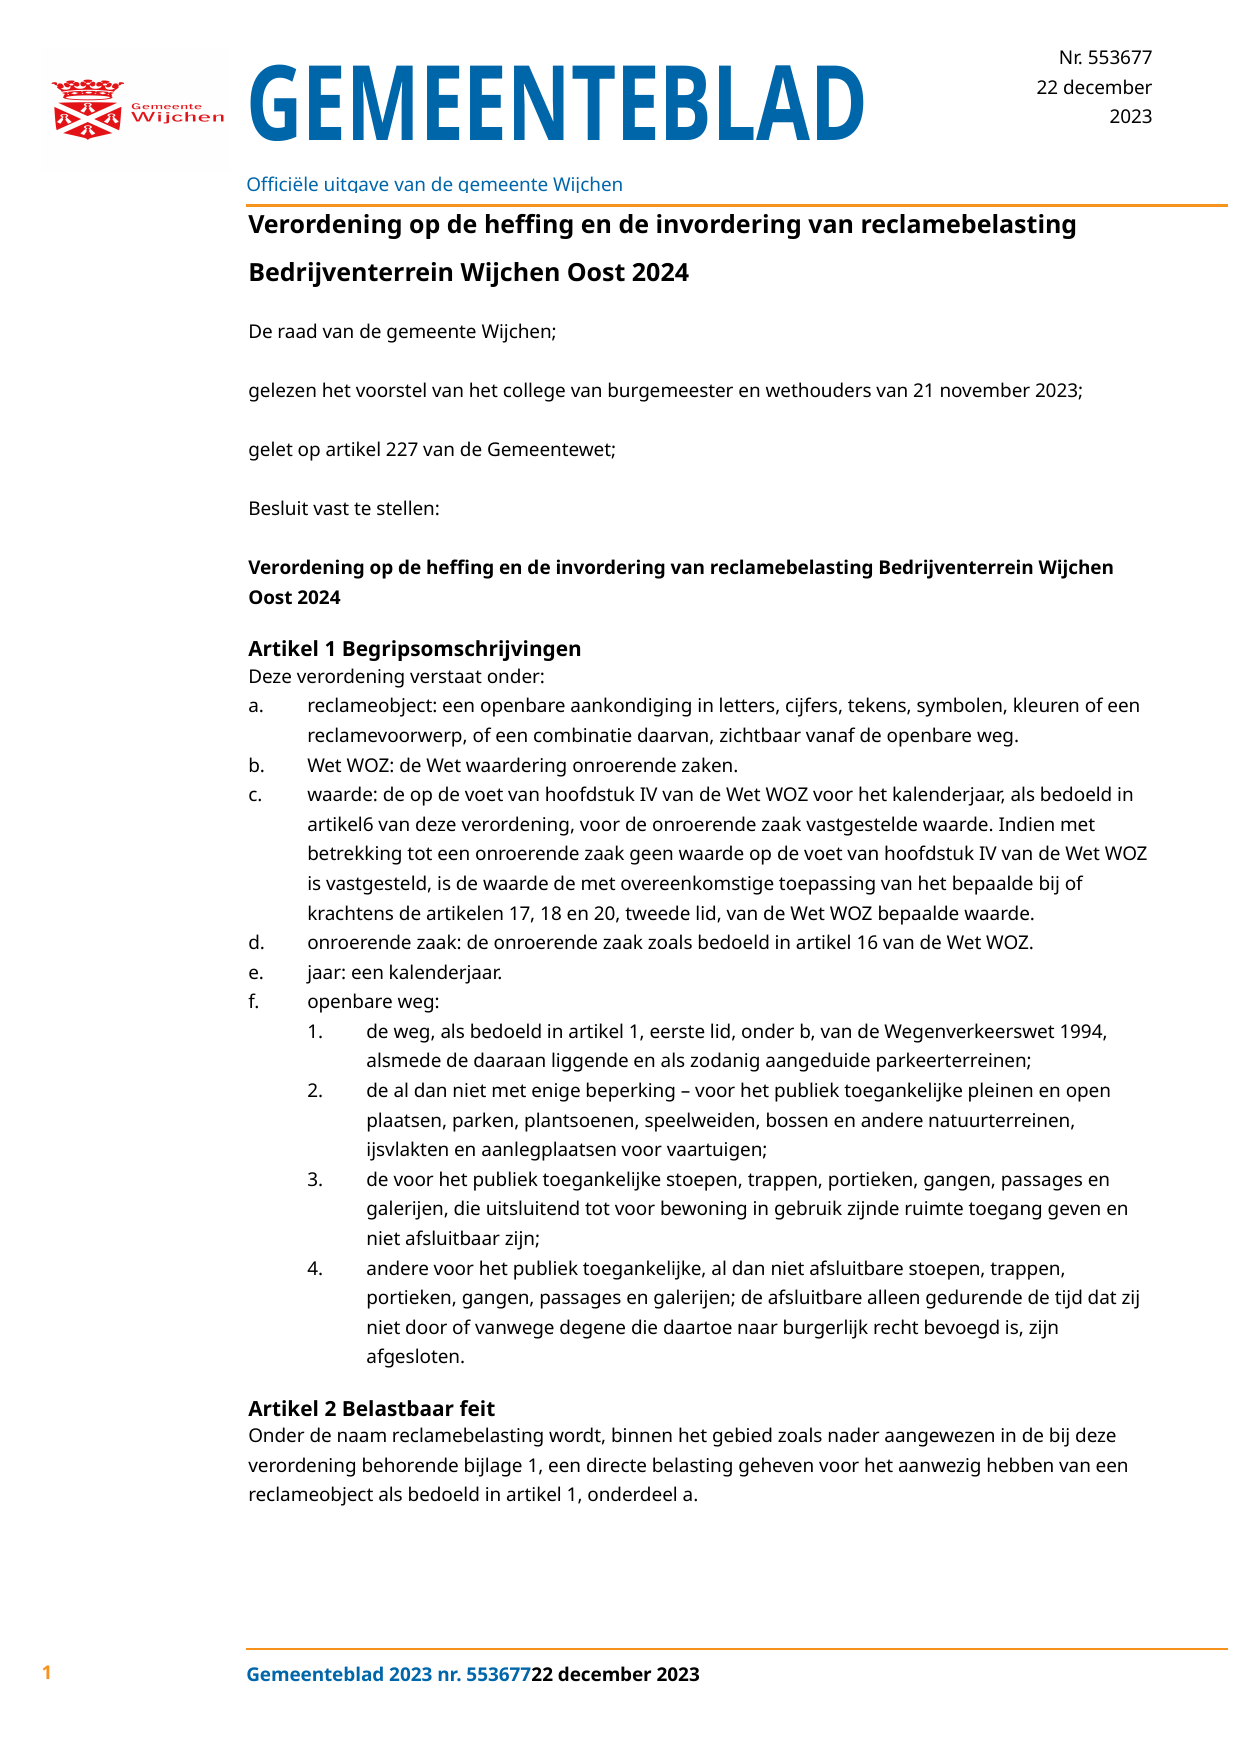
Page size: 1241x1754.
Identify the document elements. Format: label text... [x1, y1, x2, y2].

list jaar: een kalenderjaar. [248, 959, 1152, 984]
text Artikel 2 Belastbaar feit [248, 1394, 1152, 1422]
text Deze verordening verstaat onder: [248, 663, 1152, 689]
list de voor het publiek toegankelijke stoepen, trappen, portieken, gangen, passages en galerijen, die uitsluitend tot voor bewoning in gebruik zijnde ruimte toegang geven en niet afsluitbaar zijn; [307, 1166, 1152, 1251]
picture [41, 47, 231, 172]
list de weg, als bedoeld in artikel 1, eerste lid, onder b, van de Wegenverkeerswet 1994, alsmede de daaraan liggende en als zodanig aangeduide parkeerterreinen; [307, 1018, 1152, 1073]
text Verordening op de heffing en de invordering van reclamebelasting Bedrijventerrein Wijchen Oost 2024 [248, 554, 1152, 610]
text gelezen het voorstel van het college van burgemeester en wethouders van 21 november 2023; [248, 377, 1152, 403]
list onroerende zaak: de onroerende zaak zoals bedoeld in artikel 16 van de Wet WOZ. [248, 929, 1152, 955]
text De raad van de gemeente Wijchen; [248, 318, 1152, 344]
list andere voor het publiek toegankelijke, al dan niet afsluitbare stoepen, trappen, portieken, gangen, passages en galerijen; de afsluitbare alleen gedurende de tijd dat zij niet door of vanwege degene die daartoe naar burgerlijk recht bevoegd is, zijn afgesloten. [307, 1255, 1152, 1369]
text Onder de naam reclamebelasting wordt, binnen het gebied zoals nader aangewezen in de bij deze verordening behorende bijlage 1, een directe belasting geheven voor het aanwezig hebben van een reclameobject als bedoeld in artikel 1, onderdeel a. [248, 1422, 1152, 1507]
text Besluit vast te stellen: [248, 495, 1152, 521]
list waarde: de op de voet van hoofdstuk IV van de Wet WOZ voor het kalenderjaar, als bedoeld in artikel6 van deze verordening, voor de onroerende zaak vastgestelde waarde. Indien met betrekking tot een onroerende zaak geen waarde op de voet van hoofdstuk IV van de Wet WOZ is vastgesteld, is de waarde de met overeenkomstige toepassing van het bepaalde bij of krachtens de artikelen 17, 18 en 20, tweede lid, van de Wet WOZ bepaalde waarde. [248, 781, 1152, 925]
list de al dan niet met enige beperking – voor het publiek toegankelijke pleinen en open plaatsen, parken, plantsoenen, speelweiden, bossen en andere natuurterreinen, ijsvlakten en aanlegplaatsen voor vaartuigen; [307, 1077, 1152, 1162]
list Wet WOZ: de Wet waardering onroerende zaken. [248, 752, 1152, 777]
text gelet op artikel 227 van de Gemeentewet; [248, 436, 1152, 462]
text Verordening op de heffing en de invordering van reclamebelasting Bedrijventerrein Wijchen Oost 2024 [248, 207, 1152, 288]
list openbare weg: [248, 988, 1152, 1014]
text Artikel 1 Begripsomschrijvingen [248, 634, 1152, 663]
list reclameobject: een openbare aankondiging in letters, cijfers, tekens, symbolen, kleuren of een reclamevoorwerp, of een combinatie daarvan, zichtbaar vanaf de openbare weg. [248, 693, 1152, 748]
